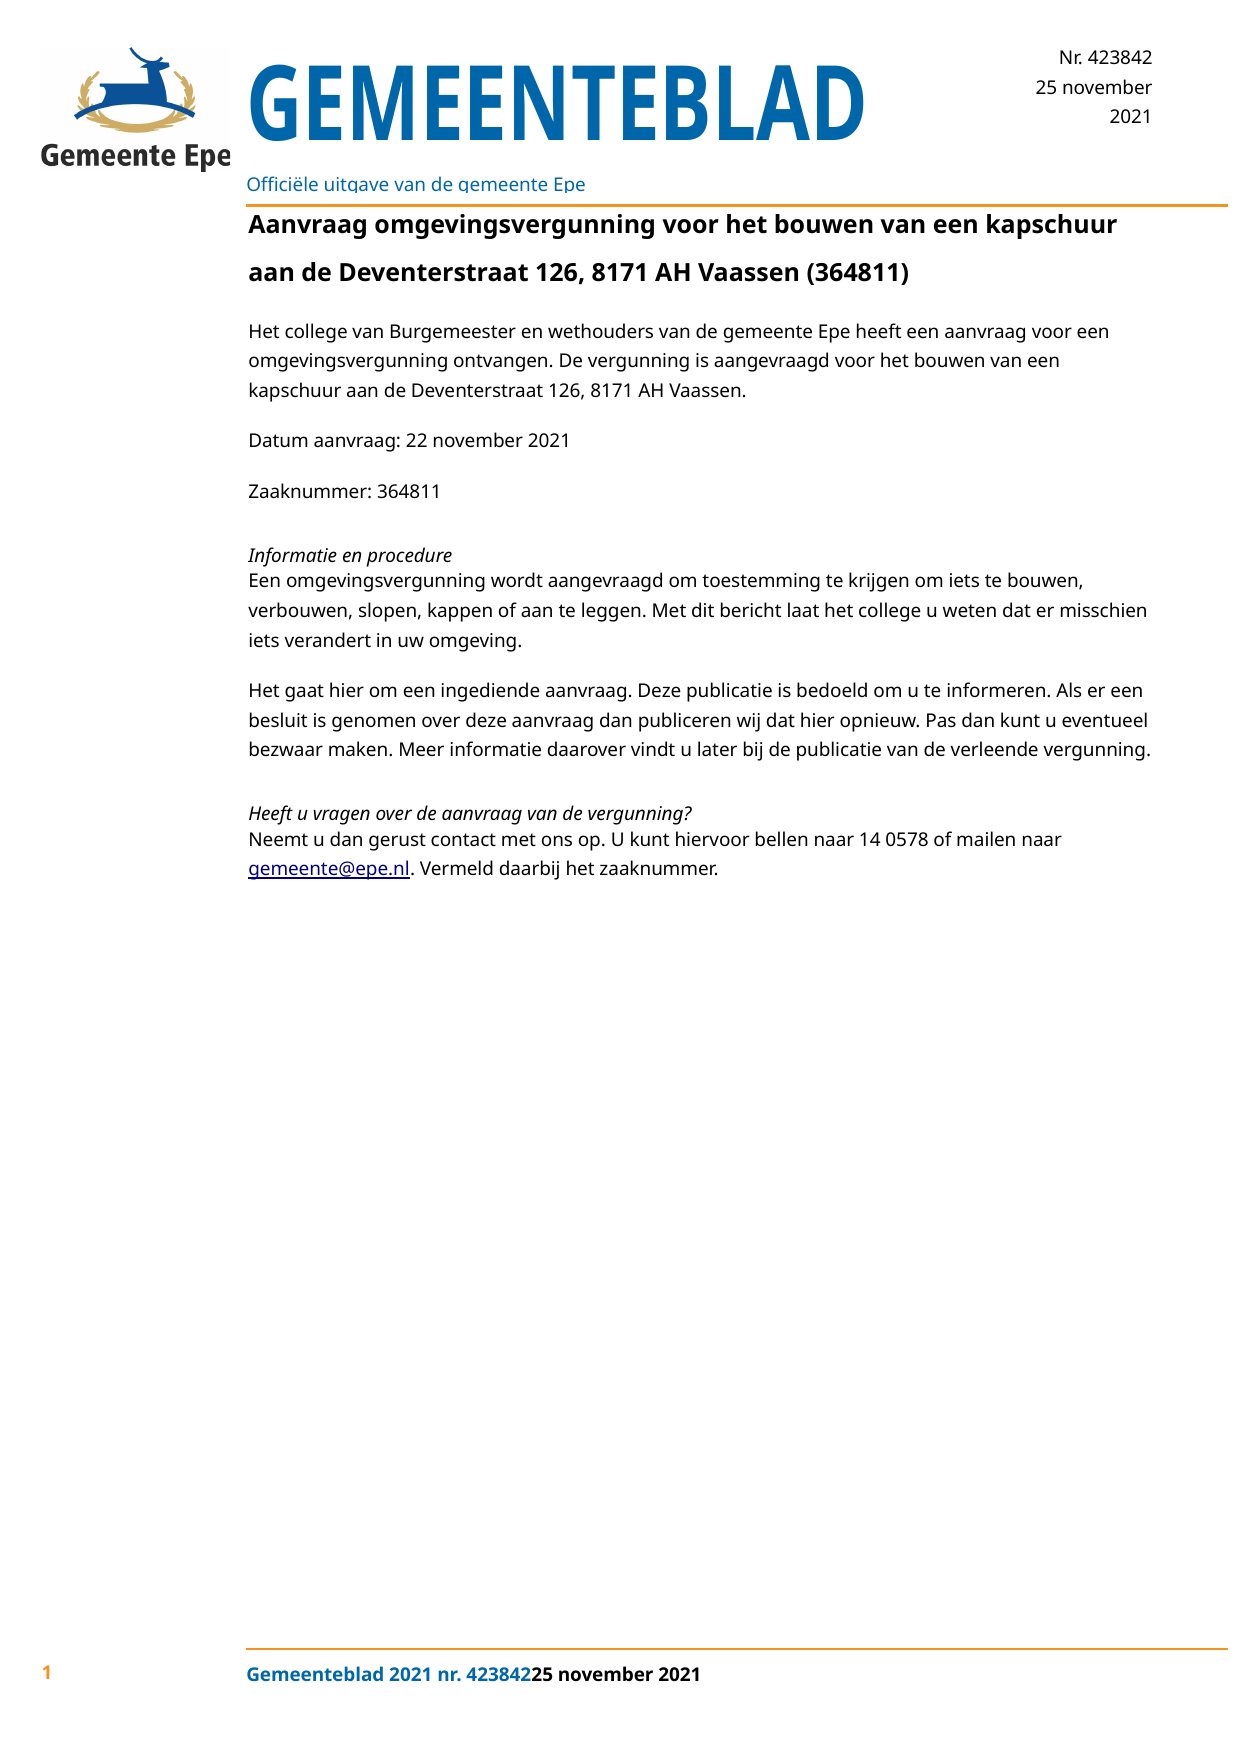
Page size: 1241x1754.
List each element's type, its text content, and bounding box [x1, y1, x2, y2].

picture [41, 47, 231, 172]
text Aanvraag omgevingsvergunning voor het bouwen van een kapschuur aan de Deventerstraat 126, 8171 AH Vaassen (364811) [248, 207, 1152, 288]
text Datum aanvraag: 22 november 2021 [248, 427, 1152, 453]
text Het college van Burgemeester en wethouders van de gemeente Epe heeft een aanvraag voor een omgevingsvergunning ontvangen. De vergunning is aangevraagd voor het bouwen van een kapschuur aan de Deventerstraat 126, 8171 AH Vaassen. [248, 318, 1152, 403]
text Het gaat hier om een ingediende aanvraag. Deze publicatie is bedoeld om u te informeren. Als er een besluit is genomen over deze aanvraag dan publiceren wij dat hier opnieuw. Pas dan kunt u eventueel bezwaar maken. Meer informatie daarover vindt u later bij de publicatie van de verleende vergunning. [248, 677, 1152, 762]
text Zaaknummer: 364811 [248, 478, 1152, 504]
text Heeft u vragen over de aanvraag van de vergunning? [248, 800, 1152, 826]
text Een omgevingsvergunning wordt aangevraagd om toestemming te krijgen om iets te bouwen, verbouwen, slopen, kappen of aan te leggen. Met dit bericht laat het college u weten dat er misschien iets verandert in uw omgeving. [248, 568, 1152, 652]
text Informatie en procedure [248, 542, 1152, 568]
text Neemt u dan gerust contact met ons op. U kunt hiervoor bellen naar 14 0578 of mailen naar gemeente@epe.nl. Vermeld daarbij het zaaknummer. [248, 826, 1152, 881]
